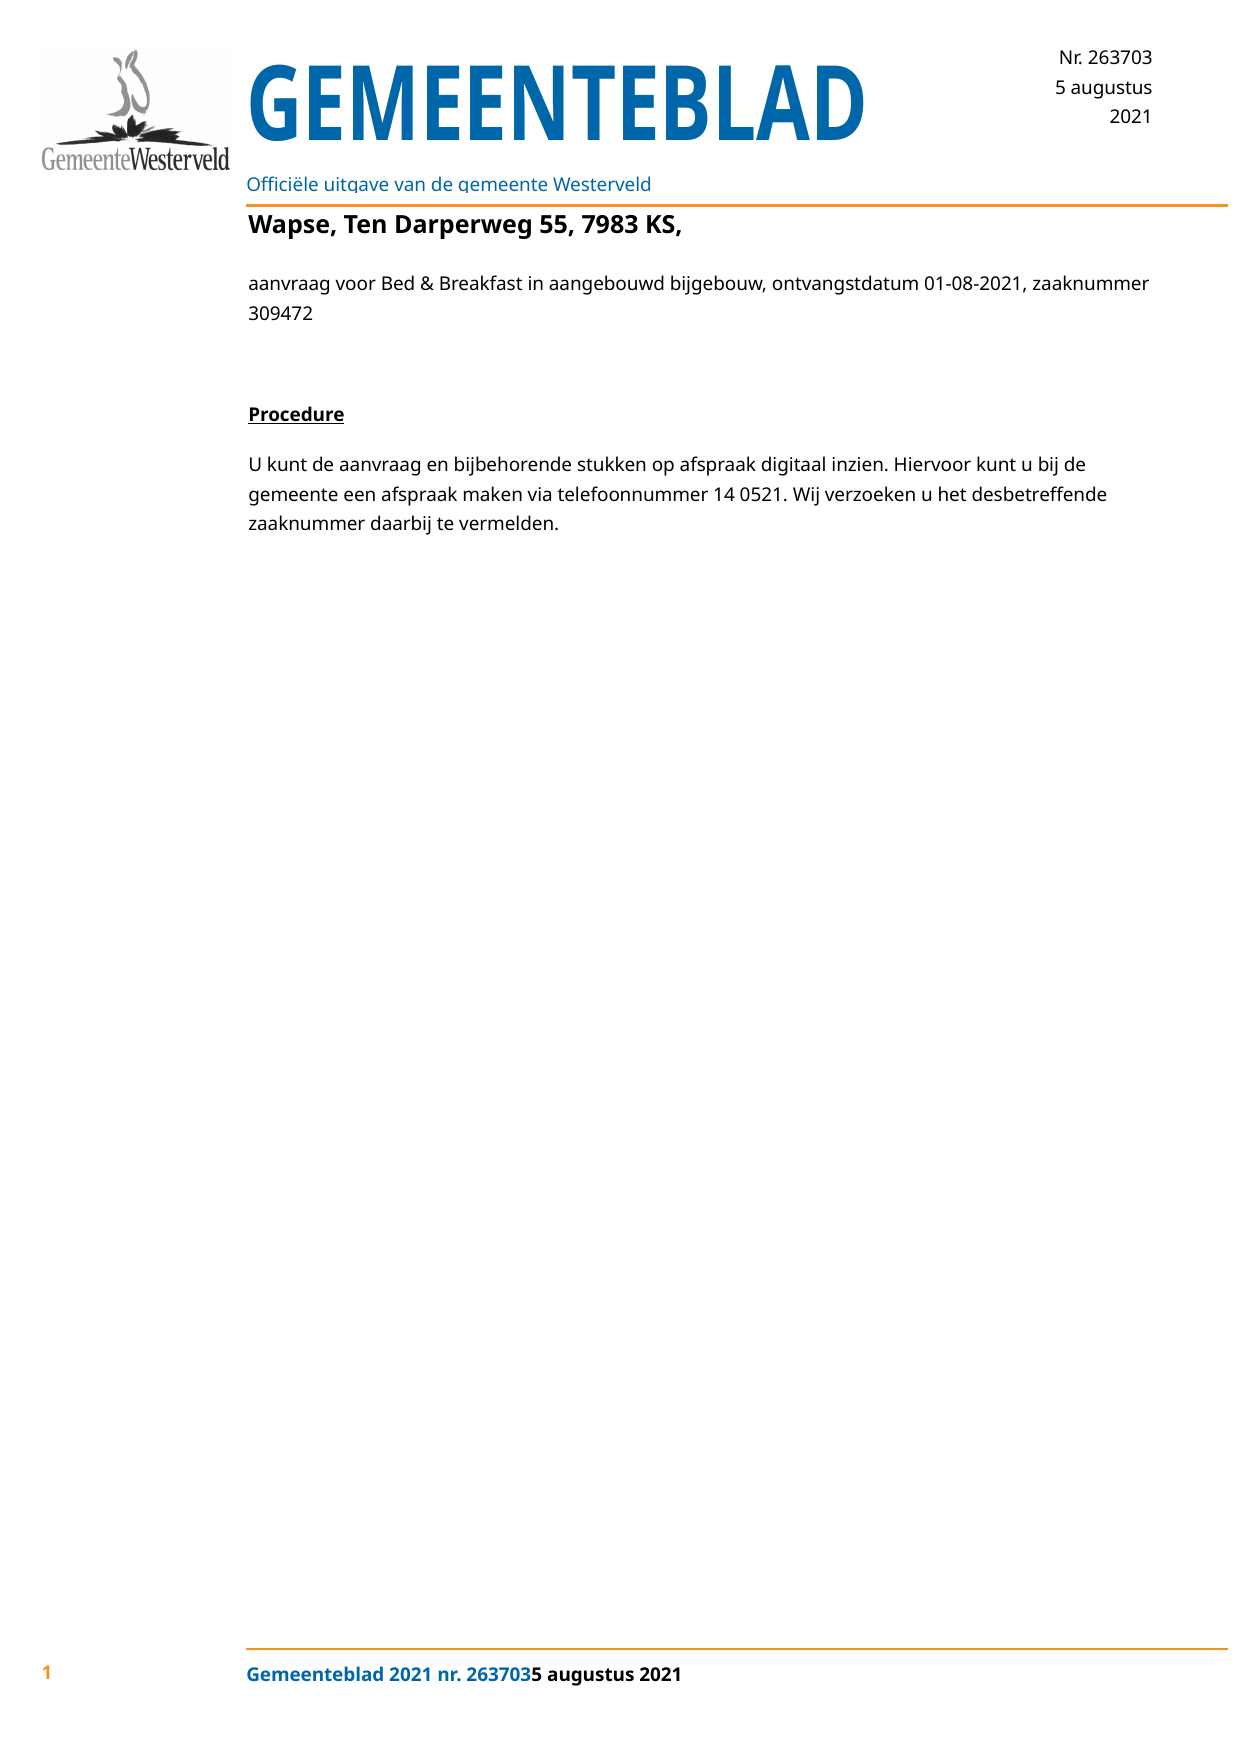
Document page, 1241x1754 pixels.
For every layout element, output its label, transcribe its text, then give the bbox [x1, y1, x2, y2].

text U kunt de aanvraag en bijbehorende stukken op afspraak digitaal inzien. Hiervoor kunt u bij de gemeente een afspraak maken via telefoonnummer 14 0521. Wij verzoeken u het desbetreffende zaaknummer daarbij te vermelden. [248, 451, 1152, 536]
text aanvraag voor Bed & Breakfast in aangebouwd bijgebouw, ontvangstdatum 01-08-2021, zaaknummer 309472 [248, 270, 1152, 326]
picture [41, 47, 231, 172]
text Wapse, Ten Darperweg 55, 7983 KS, [248, 207, 1152, 241]
text Procedure [248, 401, 1152, 426]
